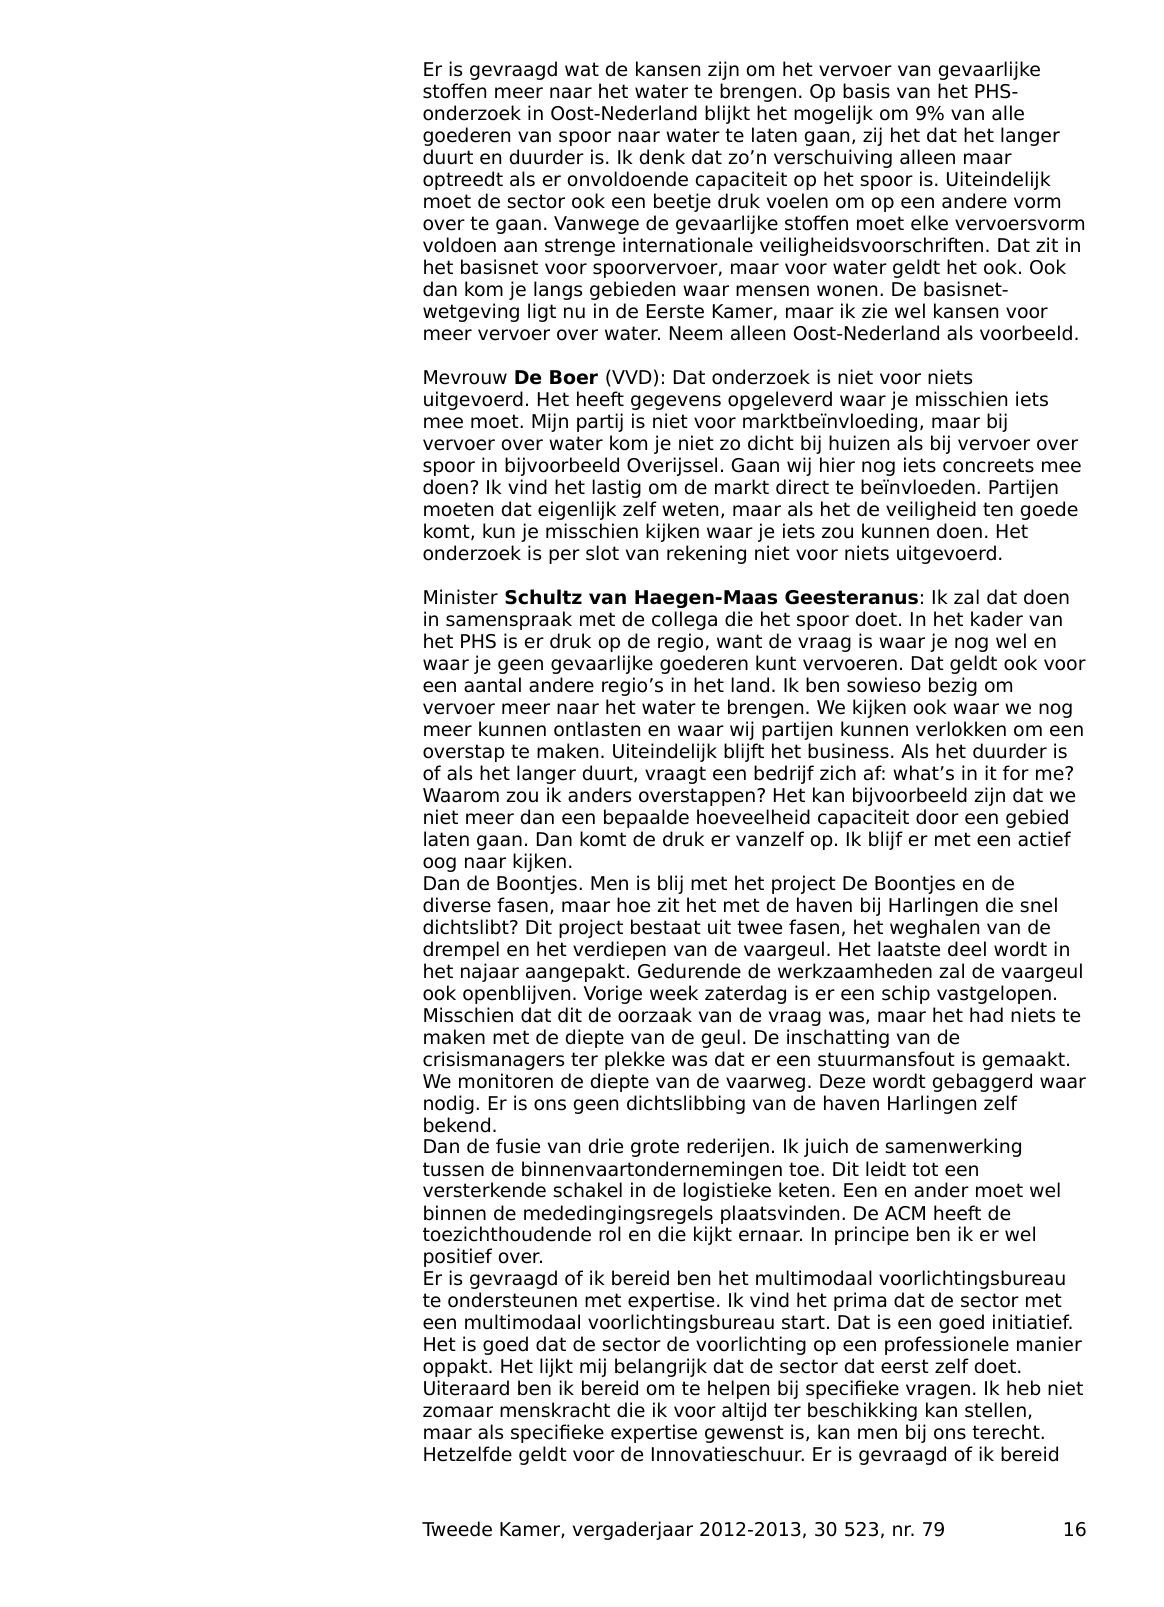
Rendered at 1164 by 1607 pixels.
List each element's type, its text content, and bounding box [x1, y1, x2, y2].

text Dan de fusie van drie grote rederijen. Ik juich de samenwerking tussen de binnenvaartondernemingen toe. Dit leidt tot een versterkende schakel in de logistieke keten. Een en ander moet wel binnen de mededingingsregels plaatsvinden. De ACM heeft de toezichthoudende rol en die kijkt ernaar. In principe ben ik er wel positief over. [422, 1136, 1087, 1268]
text Mevrouw De Boer (VVD): Dat onderzoek is niet voor niets uitgevoerd. Het heeft gegevens opgeleverd waar je misschien iets mee moet. Mijn partij is niet voor marktbeïnvloeding, maar bij vervoer over water kom je niet zo dicht bij huizen als bij vervoer over spoor in bijvoorbeeld Overijssel. Gaan wij hier nog iets concreets mee doen? Ik vind het lastig om de markt direct te beïnvloeden. Partijen moeten dat eigenlijk zelf weten, maar als het de veiligheid ten goede komt, kun je misschien kijken waar je iets zou kunnen doen. Het onderzoek is per slot van rekening niet voor niets uitgevoerd. [422, 367, 1087, 565]
text Er is gevraagd wat de kansen zijn om het vervoer van gevaarlijke stoffen meer naar het water te brengen. Op basis van het PHS-onderzoek in Oost-Nederland blijkt het mogelijk om 9% van alle goederen van spoor naar water te laten gaan, zij het dat het langer duurt en duurder is. Ik denk dat zo’n verschuiving alleen maar optreedt als er onvoldoende capaciteit op het spoor is. Uiteindelijk moet de sector ook een beetje druk voelen om op een andere vorm over te gaan. Vanwege de gevaarlijke stoffen moet elke vervoersvorm voldoen aan strenge internationale veiligheidsvoorschriften. Dat zit in het basisnet voor spoorvervoer, maar voor water geldt het ook. Ook dan kom je langs gebieden waar mensen wonen. De basisnet-wetgeving ligt nu in de Eerste Kamer, maar ik zie wel kansen voor meer vervoer over water. Neem alleen Oost-Nederland als voorbeeld. [422, 59, 1087, 345]
text Dan de Boontjes. Men is blij met het project De Boontjes en de diverse fasen, maar hoe zit het met de haven bij Harlingen die snel dichtslibt? Dit project bestaat uit twee fasen, het weghalen van de drempel en het verdiepen van de vaargeul. Het laatste deel wordt in het najaar aangepakt. Gedurende de werkzaamheden zal de vaargeul ook openblijven. Vorige week zaterdag is er een schip vastgelopen. Misschien dat dit de oorzaak van de vraag was, maar het had niets te maken met de diepte van de geul. De inschatting van de crisismanagers ter plekke was dat er een stuurmansfout is gemaakt. We monitoren de diepte van de vaarweg. Deze wordt gebaggerd waar nodig. Er is ons geen dichtslibbing van de haven Harlingen zelf bekend. [422, 873, 1087, 1136]
text Er is gevraagd of ik bereid ben het multimodaal voorlichtingsbureau te ondersteunen met expertise. Ik vind het prima dat de sector met een multimodaal voorlichtingsbureau start. Dat is een goed initiatief. Het is goed dat de sector de voorlichting op een professionele manier oppakt. Het lijkt mij belangrijk dat de sector dat eerst zelf doet. Uiteraard ben ik bereid om te helpen bij specifieke vragen. Ik heb niet zomaar menskracht die ik voor altijd ter beschikking kan stellen, maar als specifieke expertise gewenst is, kan men bij ons terecht. Hetzelfde geldt voor de Innovatieschuur. Er is gevraagd of ik bereid [422, 1268, 1087, 1466]
text Minister Schultz van Haegen-Maas Geesteranus: Ik zal dat doen in samenspraak met de collega die het spoor doet. In het kader van het PHS is er druk op de regio, want de vraag is waar je nog wel en waar je geen gevaarlijke goederen kunt vervoeren. Dat geldt ook voor een aantal andere regio’s in het land. Ik ben sowieso bezig om vervoer meer naar het water te brengen. We kijken ook waar we nog meer kunnen ontlasten en waar wij partijen kunnen verlokken om een overstap te maken. Uiteindelijk blijft het business. Als het duurder is of als het langer duurt, vraagt een bedrijf zich af: what’s in it for me? Waarom zou ik anders overstappen? Het kan bijvoorbeeld zijn dat we niet meer dan een bepaalde hoeveelheid capaciteit door een gebied laten gaan. Dan komt de druk er vanzelf op. Ik blijf er met een actief oog naar kijken. [422, 587, 1087, 873]
